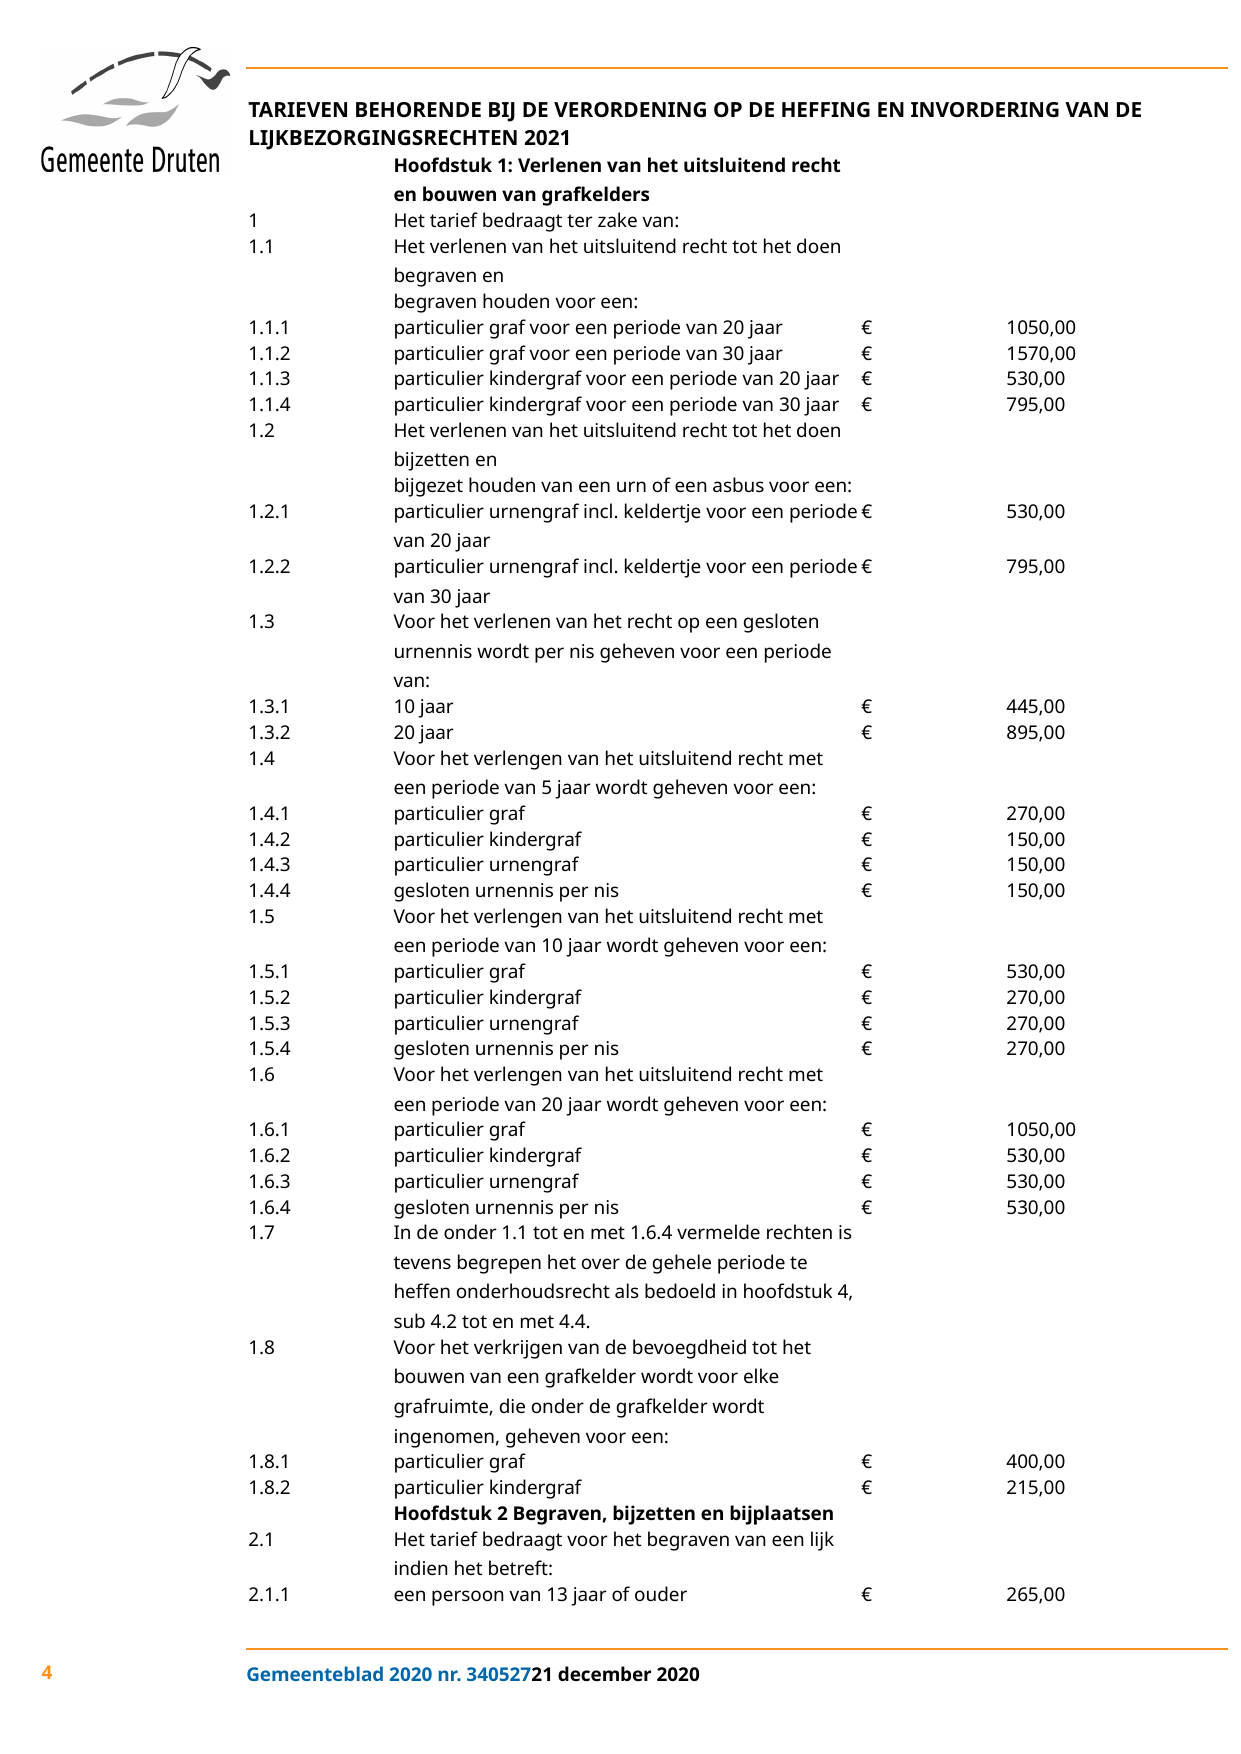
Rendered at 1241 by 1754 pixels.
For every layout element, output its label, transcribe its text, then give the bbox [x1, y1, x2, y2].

table_header Hoofdstuk 1: Verlenen van het uitsluitend recht en bouwen van grafkelders [393, 152, 861, 207]
table_cell 1.4.2 [248, 826, 393, 852]
table_cell particulier kindergraf voor een periode van 30 jaar [393, 391, 861, 417]
table_cell [861, 472, 1006, 498]
table_cell [1006, 288, 1152, 314]
table_cell 1.5.3 [248, 1010, 393, 1036]
table_cell particulier urnengraf incl. keldertje voor een periode van 30 jaar [393, 553, 861, 608]
table_cell [861, 1220, 1006, 1334]
table_cell € [861, 1143, 1006, 1168]
table_cell particulier kindergraf [393, 984, 861, 1010]
table_cell 1.2.1 [248, 498, 393, 553]
table_cell € [861, 959, 1006, 984]
table_cell 270,00 [1006, 1036, 1152, 1061]
table_cell bijgezet houden van een urn of een asbus voor een: [393, 472, 861, 498]
table_cell [248, 472, 393, 498]
table_cell 1.1.4 [248, 391, 393, 417]
table_cell 530,00 [1006, 959, 1152, 984]
table_cell particulier graf [393, 1117, 861, 1142]
table_cell particulier urnengraf [393, 1010, 861, 1036]
table_cell € [861, 314, 1006, 340]
table_cell € [861, 1449, 1006, 1474]
table_cell 1050,00 [1006, 314, 1152, 340]
table_cell 1050,00 [1006, 1117, 1152, 1142]
text TARIEVEN BEHORENDE BIJ DE VERORDENING OP DE HEFFING EN INVORDERING VAN DE LIJKBEZORGINGSRECHTEN 2021 [248, 95, 1152, 152]
table_cell 530,00 [1006, 1194, 1152, 1219]
table_cell € [861, 1010, 1006, 1036]
table_cell 1.4.3 [248, 852, 393, 877]
table_cell 1.7 [248, 1220, 393, 1334]
table_cell 1.4 [248, 745, 393, 800]
table_cell 270,00 [1006, 1010, 1152, 1036]
table_cell [861, 609, 1006, 693]
table_cell € [861, 365, 1006, 391]
table_cell 1.3.2 [248, 719, 393, 745]
table_cell € [861, 694, 1006, 719]
table_cell [1006, 1220, 1152, 1334]
table_cell Hoofdstuk 2 Begraven, bijzetten en bijplaatsen [393, 1500, 861, 1526]
table_cell 150,00 [1006, 852, 1152, 877]
table_cell 265,00 [1006, 1581, 1152, 1607]
table_cell 1.3 [248, 609, 393, 693]
table_cell € [861, 800, 1006, 826]
table_cell particulier kindergraf [393, 826, 861, 852]
table_cell [1006, 903, 1152, 958]
table_cell 1.8.1 [248, 1449, 393, 1474]
table_cell [1006, 609, 1152, 693]
table_cell Voor het verlengen van het uitsluitend recht met een periode van 20 jaar wordt geheven voor een: [393, 1061, 861, 1117]
table_cell Voor het verlengen van het uitsluitend recht met een periode van 5 jaar wordt geheven voor een: [393, 745, 861, 800]
table_cell [861, 1500, 1006, 1526]
picture [41, 47, 231, 172]
table_cell particulier graf [393, 800, 861, 826]
table_cell [1006, 1334, 1152, 1448]
table_cell 895,00 [1006, 719, 1152, 745]
table_cell particulier graf voor een periode van 30 jaar [393, 340, 861, 365]
table_cell particulier kindergraf voor een periode van 20 jaar [393, 365, 861, 391]
table_cell 1.1 [248, 233, 393, 288]
table_header [248, 152, 393, 207]
table_cell 1.1.1 [248, 314, 393, 340]
table_cell € [861, 878, 1006, 903]
table_cell 530,00 [1006, 1168, 1152, 1194]
table_cell Het tarief bedraagt ter zake van: [393, 207, 861, 233]
table_cell 1.6.1 [248, 1117, 393, 1142]
table_cell 1.1.2 [248, 340, 393, 365]
table_cell particulier kindergraf [393, 1474, 861, 1500]
table_cell € [861, 1168, 1006, 1194]
table_cell Voor het verlenen van het recht op een gesloten urnennis wordt per nis geheven voor een periode van: [393, 609, 861, 693]
table_cell 1.2.2 [248, 553, 393, 608]
table_cell € [861, 340, 1006, 365]
table_cell 215,00 [1006, 1474, 1152, 1500]
table_cell 1.5.1 [248, 959, 393, 984]
table_cell [1006, 745, 1152, 800]
table_cell [1006, 1500, 1152, 1526]
table_cell 795,00 [1006, 391, 1152, 417]
table_cell particulier graf voor een periode van 20 jaar [393, 314, 861, 340]
table_cell gesloten urnennis per nis [393, 1036, 861, 1061]
table_cell € [861, 852, 1006, 877]
table_cell [861, 417, 1006, 472]
table_cell 270,00 [1006, 800, 1152, 826]
table_cell 1.4.4 [248, 878, 393, 903]
table_cell € [861, 719, 1006, 745]
table_cell € [861, 391, 1006, 417]
table_cell € [861, 1117, 1006, 1142]
table_cell 1.4.1 [248, 800, 393, 826]
table_cell [861, 1061, 1006, 1117]
table_cell [1006, 472, 1152, 498]
table_cell Voor het verkrijgen van de bevoegdheid tot het bouwen van een grafkelder wordt voor elke grafruimte, die onder de grafkelder wordt ingenomen, geheven voor een: [393, 1334, 861, 1448]
table_cell 2.1 [248, 1526, 393, 1581]
table_cell 795,00 [1006, 553, 1152, 608]
table_cell particulier urnengraf incl. keldertje voor een periode van 20 jaar [393, 498, 861, 553]
table_cell € [861, 1036, 1006, 1061]
table_cell [1006, 207, 1152, 233]
table_cell particulier graf [393, 1449, 861, 1474]
table_cell particulier urnengraf [393, 1168, 861, 1194]
table_cell 10 jaar [393, 694, 861, 719]
table_cell 1.6.3 [248, 1168, 393, 1194]
table_cell [1006, 417, 1152, 472]
table_cell Het verlenen van het uitsluitend recht tot het doen bijzetten en [393, 417, 861, 472]
table_cell € [861, 553, 1006, 608]
table_cell 1.5 [248, 903, 393, 958]
table_cell 1.3.1 [248, 694, 393, 719]
table_cell 530,00 [1006, 1143, 1152, 1168]
table_cell € [861, 498, 1006, 553]
table_cell € [861, 1474, 1006, 1500]
table_cell 150,00 [1006, 826, 1152, 852]
table_cell begraven houden voor een: [393, 288, 861, 314]
table_cell 1.1.3 [248, 365, 393, 391]
table_cell 530,00 [1006, 365, 1152, 391]
table_cell 530,00 [1006, 498, 1152, 553]
table_cell [861, 288, 1006, 314]
table_cell gesloten urnennis per nis [393, 878, 861, 903]
table_cell [861, 1526, 1006, 1581]
table_header [1006, 152, 1152, 207]
table_cell particulier graf [393, 959, 861, 984]
table_cell 1.8 [248, 1334, 393, 1448]
table_cell [248, 288, 393, 314]
table_cell [1006, 1061, 1152, 1117]
table_cell 20 jaar [393, 719, 861, 745]
table_cell In de onder 1.1 tot en met 1.6.4 vermelde rechten is tevens begrepen het over de gehele periode te heffen onderhoudsrecht als bedoeld in hoofdstuk 4, sub 4.2 tot en met 4.4. [393, 1220, 861, 1334]
table_cell 2.1.1 [248, 1581, 393, 1607]
table_cell Voor het verlengen van het uitsluitend recht met een periode van 10 jaar wordt geheven voor een: [393, 903, 861, 958]
table_cell 1.8.2 [248, 1474, 393, 1500]
table_cell 1.5.4 [248, 1036, 393, 1061]
table_cell een persoon van 13 jaar of ouder [393, 1581, 861, 1607]
table_cell gesloten urnennis per nis [393, 1194, 861, 1219]
table_cell [861, 207, 1006, 233]
table_cell 400,00 [1006, 1449, 1152, 1474]
table_cell [1006, 233, 1152, 288]
table_header [861, 152, 1006, 207]
table_cell Het verlenen van het uitsluitend recht tot het doen begraven en [393, 233, 861, 288]
table_cell 150,00 [1006, 878, 1152, 903]
table_cell Het tarief bedraagt voor het begraven van een lijk indien het betreft: [393, 1526, 861, 1581]
table_cell particulier kindergraf [393, 1143, 861, 1168]
table_cell [1006, 1526, 1152, 1581]
table_cell 1.6.2 [248, 1143, 393, 1168]
table_cell € [861, 1581, 1006, 1607]
table_cell € [861, 984, 1006, 1010]
table_cell 270,00 [1006, 984, 1152, 1010]
table_cell [861, 1334, 1006, 1448]
table_cell 1.2 [248, 417, 393, 472]
table_cell 1.5.2 [248, 984, 393, 1010]
table_cell 445,00 [1006, 694, 1152, 719]
table_cell [861, 903, 1006, 958]
table_cell [248, 1500, 393, 1526]
table_cell 1.6 [248, 1061, 393, 1117]
table_cell 1 [248, 207, 393, 233]
table_cell € [861, 1194, 1006, 1219]
table_cell [861, 745, 1006, 800]
table_cell [861, 233, 1006, 288]
table_cell 1570,00 [1006, 340, 1152, 365]
table_cell € [861, 826, 1006, 852]
table_cell particulier urnengraf [393, 852, 861, 877]
table_cell 1.6.4 [248, 1194, 393, 1219]
